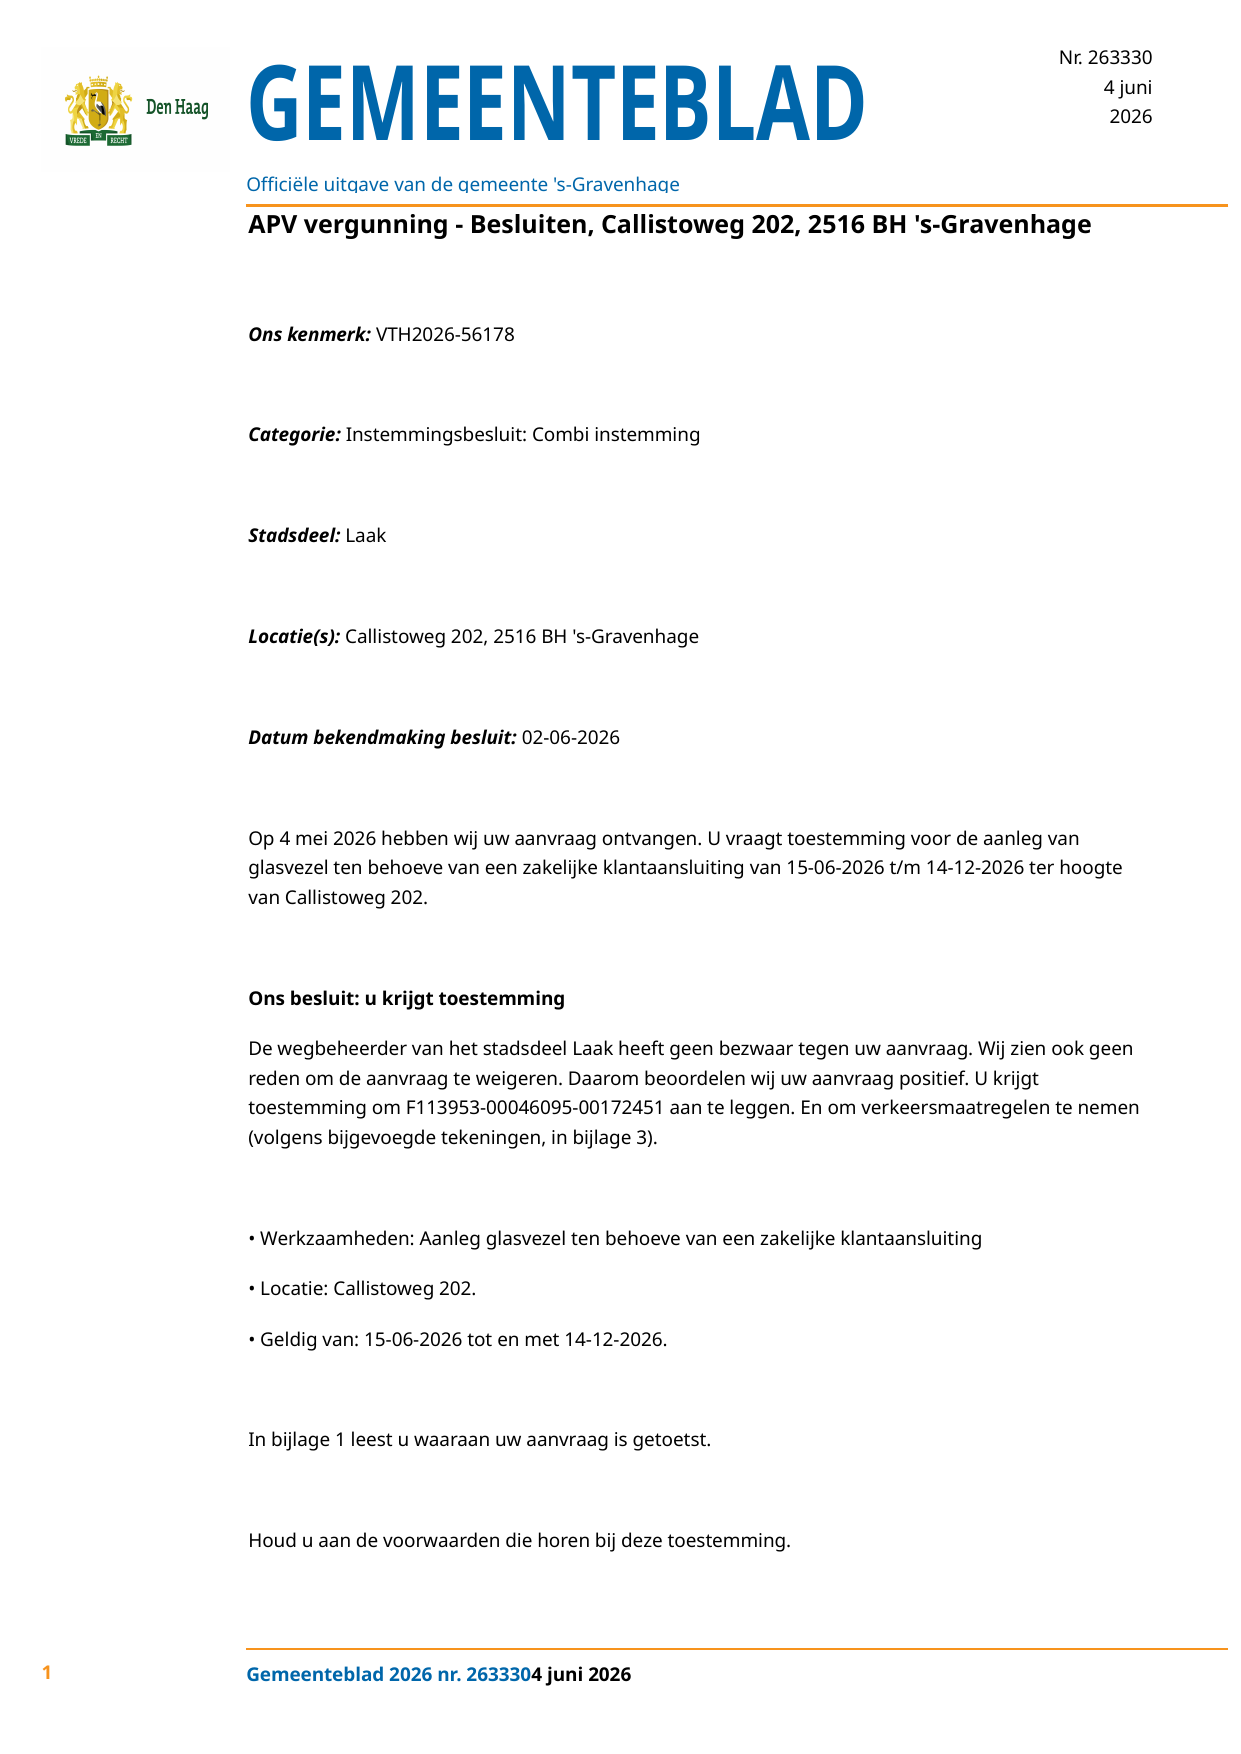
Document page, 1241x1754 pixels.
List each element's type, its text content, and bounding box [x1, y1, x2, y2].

text Ons besluit: u krijgt toestemming [248, 985, 1152, 1011]
text • Locatie: Callistoweg 202. [248, 1275, 1152, 1301]
text Datum bekendmaking besluit: 02-06-2026 [248, 724, 1152, 750]
text Houd u aan de voorwaarden die horen bij deze toestemming. [248, 1527, 1152, 1553]
text In bijlage 1 leest u waaraan uw aanvraag is getoetst. [248, 1427, 1152, 1452]
text Categorie: Instemmingsbesluit: Combi instemming [248, 422, 1152, 447]
text Locatie(s): Callistoweg 202, 2516 BH 's-Gravenhage [248, 623, 1152, 649]
picture [41, 47, 231, 172]
text Stadsdeel: Laak [248, 522, 1152, 548]
text • Werkzaamheden: Aanleg glasvezel ten behoeve van een zakelijke klantaansluiting [248, 1225, 1152, 1251]
text • Geldig van: 15-06-2026 tot en met 14-12-2026. [248, 1326, 1152, 1351]
text Op 4 mei 2026 hebben wij uw aanvraag ontvangen. U vraagt toestemming voor de aanleg van glasvezel ten behoeve van een zakelijke klantaansluiting van 15-06-2026 t/m 14-12-2026 ter hoogte van Callistoweg 202. [248, 825, 1152, 910]
text APV vergunning - Besluiten, Callistoweg 202, 2516 BH 's-Gravenhage [248, 207, 1152, 241]
text Ons kenmerk: VTH2026-56178 [248, 321, 1152, 346]
text De wegbeheerder van het stadsdeel Laak heeft geen bezwaar tegen uw aanvraag. Wij zien ook geen reden om de aanvraag te weigeren. Daarom beoordelen wij uw aanvraag positief. U krijgt toestemming om F113953-00046095-00172451 aan te leggen. En om verkeersmaatregelen te nemen (volgens bijgevoegde tekeningen, in bijlage 3). [248, 1035, 1152, 1150]
